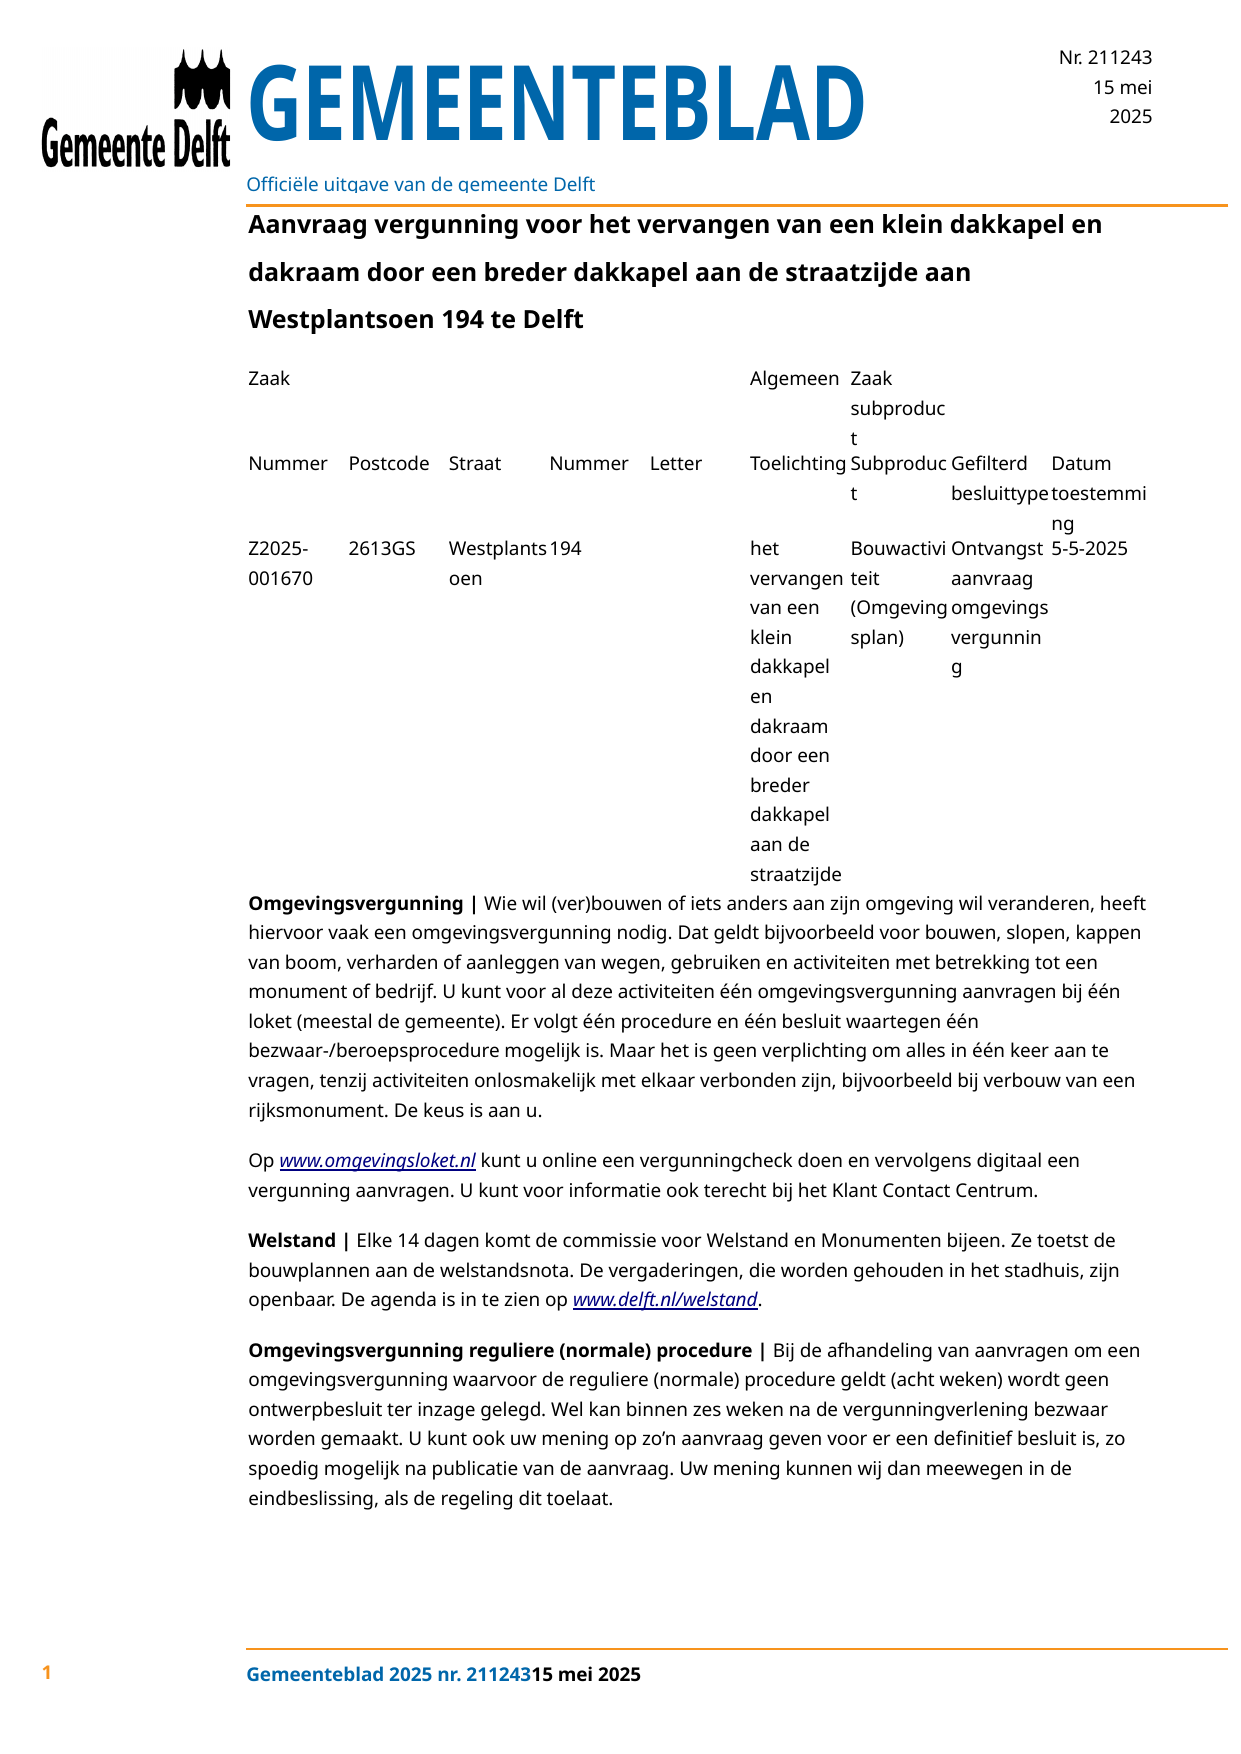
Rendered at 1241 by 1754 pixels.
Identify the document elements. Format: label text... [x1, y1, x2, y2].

table_cell Nummer [248, 451, 348, 535]
table_cell [650, 535, 750, 887]
table_header Algemeen [750, 366, 850, 451]
table_header [449, 366, 549, 451]
table_cell Datum toestemming [1051, 451, 1152, 535]
table_cell 2613GS [348, 535, 449, 887]
table_cell 5-5-2025 [1051, 535, 1152, 887]
table_cell Westplantsoen [449, 535, 549, 887]
picture [41, 47, 231, 172]
table_cell 194 [549, 535, 649, 887]
table_header Zaak subproduct [850, 366, 951, 451]
text Omgevingsvergunning | Wie wil (ver)bouwen of iets anders aan zijn omgeving wil veranderen, heeft hiervoor vaak een omgevingsvergunning nodig. Dat geldt bijvoorbeeld voor bouwen, slopen, kappen van boom, verharden of aanleggen van wegen, gebruiken en activiteiten met betrekking tot een monument of bedrijf. U kunt voor al deze activiteiten één omgevingsvergunning aanvragen bij één loket (meestal de gemeente). Er volgt één procedure en één besluit waartegen één bezwaar-/beroepsprocedure mogelijk is. Maar het is geen verplichting om alles in één keer aan te vragen, tenzij activiteiten onlosmakelijk met elkaar verbonden zijn, bijvoorbeeld bij verbouw van een rijksmonument. De keus is aan u. [248, 890, 1152, 1123]
table_cell Straat [449, 451, 549, 535]
text Welstand | Elke 14 dagen komt de commissie voor Welstand en Monumenten bijeen. Ze toetst de bouwplannen aan de welstandsnota. De vergaderingen, die worden gehouden in het stadhuis, zijn openbaar. De agenda is in te zien op www.delft.nl/welstand. [248, 1227, 1152, 1312]
table_cell Nummer [549, 451, 649, 535]
table_header [1051, 366, 1152, 451]
table_cell het vervangen van een klein dakkapel en dakraam door een breder dakkapel aan de straatzijde [750, 535, 850, 887]
table_header [348, 366, 449, 451]
text Aanvraag vergunning voor het vervangen van een klein dakkapel en dakraam door een breder dakkapel aan de straatzijde aan Westplantsoen 194 te Delft [248, 207, 1152, 336]
table_header [650, 366, 750, 451]
table_header [549, 366, 649, 451]
table_cell Ontvangst aanvraag omgevingsvergunning [951, 535, 1051, 887]
table_cell Postcode [348, 451, 449, 535]
table_cell Letter [650, 451, 750, 535]
table_cell Z2025-001670 [248, 535, 348, 887]
table_cell Bouwactiviteit (Omgevingsplan) [850, 535, 951, 887]
text Omgevingsvergunning reguliere (normale) procedure | Bij de afhandeling van aanvragen om een omgevingsvergunning waarvoor de reguliere (normale) procedure geldt (acht weken) wordt geen ontwerpbesluit ter inzage gelegd. Wel kan binnen zes weken na de vergunningverlening bezwaar worden gemaakt. U kunt ook uw mening op zo’n aanvraag geven voor er een definitief besluit is, zo spoedig mogelijk na publicatie van de aanvraag. Uw mening kunnen wij dan meewegen in de eindbeslissing, als de regeling dit toelaat. [248, 1337, 1152, 1511]
table_header Zaak [248, 366, 348, 451]
text Op www.omgevingsloket.nl kunt u online een vergunningcheck doen en vervolgens digitaal een vergunning aanvragen. U kunt voor informatie ook terecht bij het Klant Contact Centrum. [248, 1147, 1152, 1203]
table_cell Toelichting [750, 451, 850, 535]
table_header [951, 366, 1051, 451]
table_cell Gefilterd besluittype [951, 451, 1051, 535]
table_cell Subproduct [850, 451, 951, 535]
